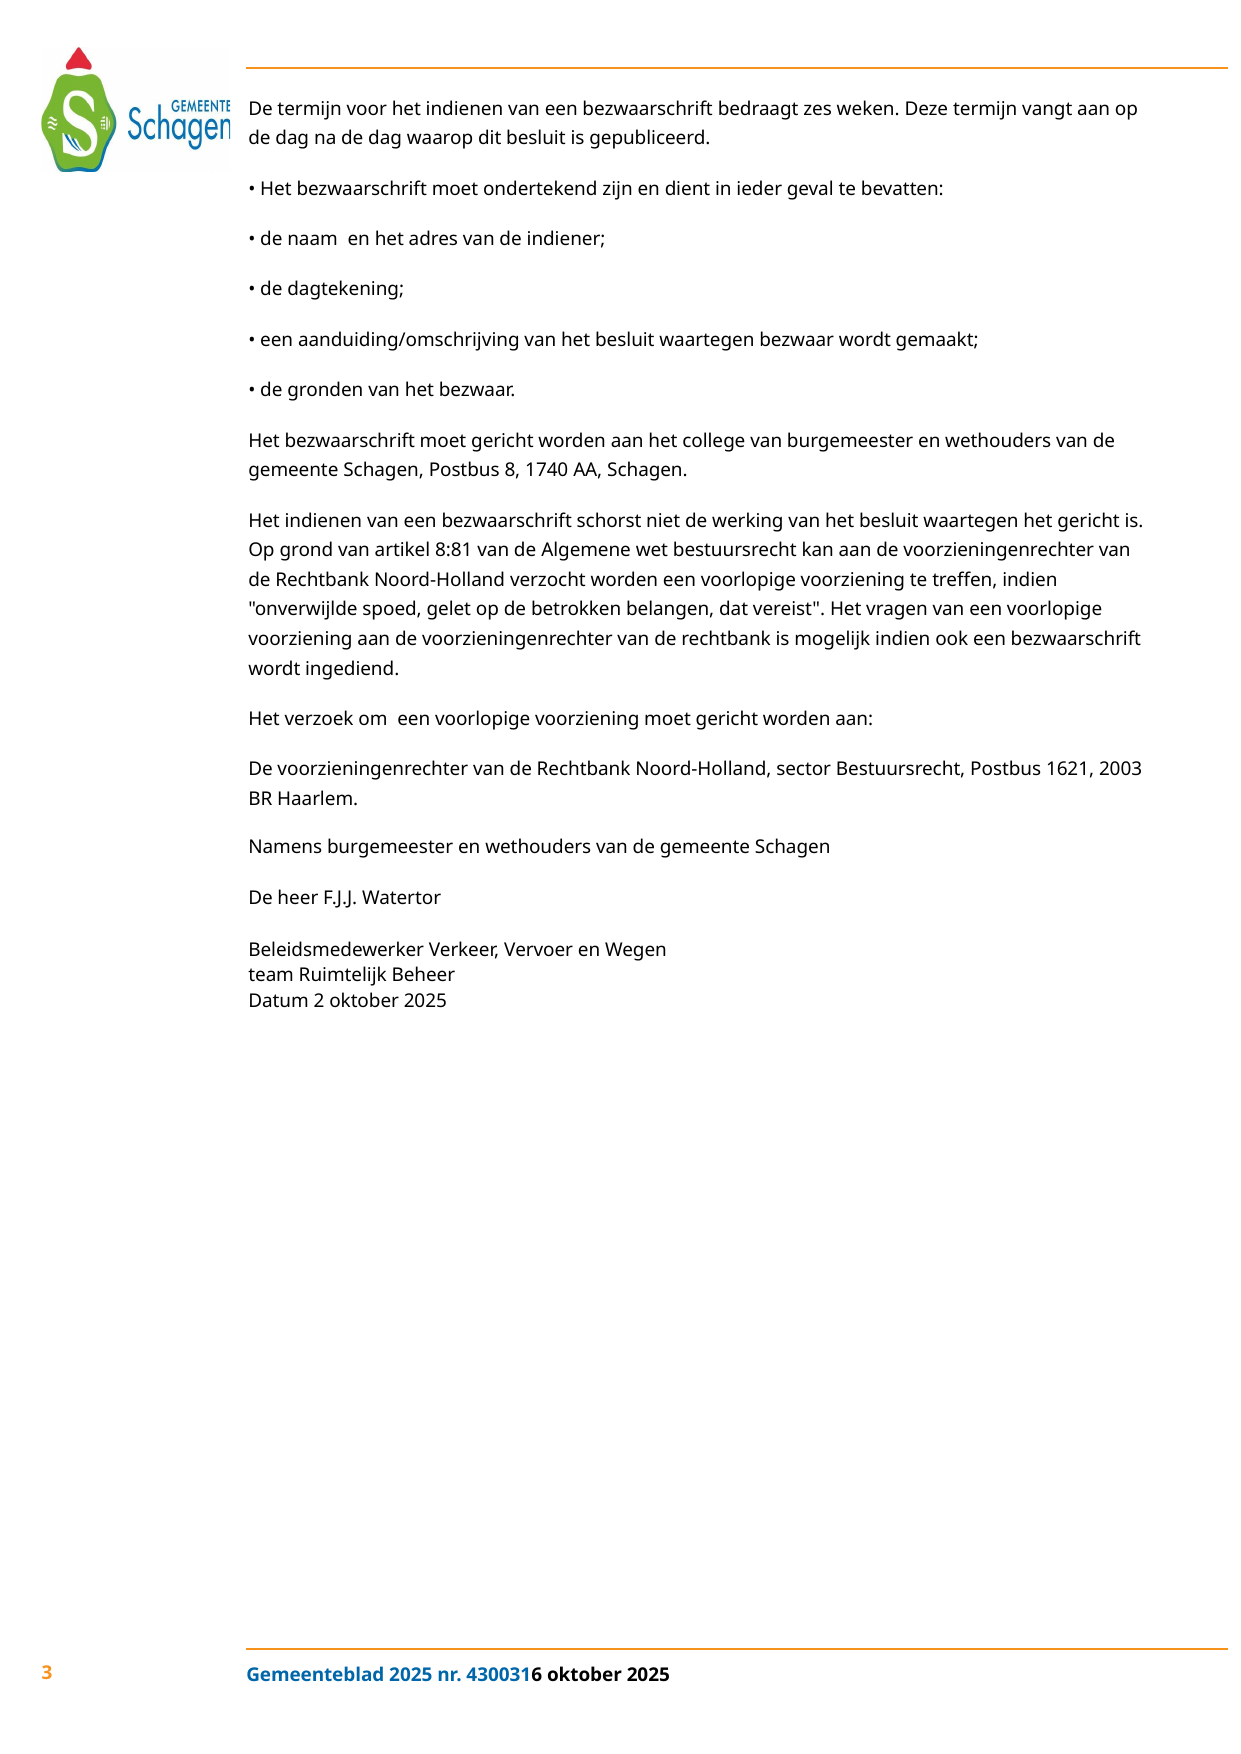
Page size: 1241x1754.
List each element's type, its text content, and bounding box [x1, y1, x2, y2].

text De heer F.J.J. Watertor [248, 884, 1152, 910]
text Het indienen van een bezwaarschrift schorst niet de werking van het besluit waartegen het gericht is. Op grond van artikel 8:81 van de Algemene wet bestuursrecht kan aan de voorzieningenrechter van de Rechtbank Noord-Holland verzocht worden een voorlopige voorziening te treffen, indien "onverwijlde spoed, gelet op de betrokken belangen, dat vereist". Het vragen van een voorlopige voorziening aan de voorzieningenrechter van de rechtbank is mogelijk indien ook een bezwaarschrift wordt ingediend. [248, 507, 1152, 681]
picture [41, 47, 231, 172]
text Datum 2 oktober 2025 [248, 987, 1152, 1013]
text • Het bezwaarschrift moet ondertekend zijn en dient in ieder geval te bevatten: [248, 175, 1152, 201]
text • een aanduiding/omschrijving van het besluit waartegen bezwaar wordt gemaakt; [248, 326, 1152, 352]
text • de naam en het adres van de indiener; [248, 225, 1152, 251]
text • de dagtekening; [248, 276, 1152, 301]
text • de gronden van het bezwaar. [248, 376, 1152, 402]
text Het verzoek om een voorlopige voorziening moet gericht worden aan: [248, 705, 1152, 731]
text Het bezwaarschrift moet gericht worden aan het college van burgemeester en wethouders van de gemeente Schagen, Postbus 8, 1740 AA, Schagen. [248, 427, 1152, 482]
text Beleidsmedewerker Verkeer, Vervoer en Wegen [248, 936, 1152, 962]
text De voorzieningenrechter van de Rechtbank Noord-Holland, sector Bestuursrecht, Postbus 1621, 2003 BR Haarlem. [248, 756, 1152, 811]
text Namens burgemeester en wethouders van de gemeente Schagen [248, 833, 1152, 859]
text De termijn voor het indienen van een bezwaarschrift bedraagt zes weken. Deze termijn vangt aan op de dag na de dag waarop dit besluit is gepubliceerd. [248, 95, 1152, 150]
text team Ruimtelijk Beheer [248, 962, 1152, 987]
